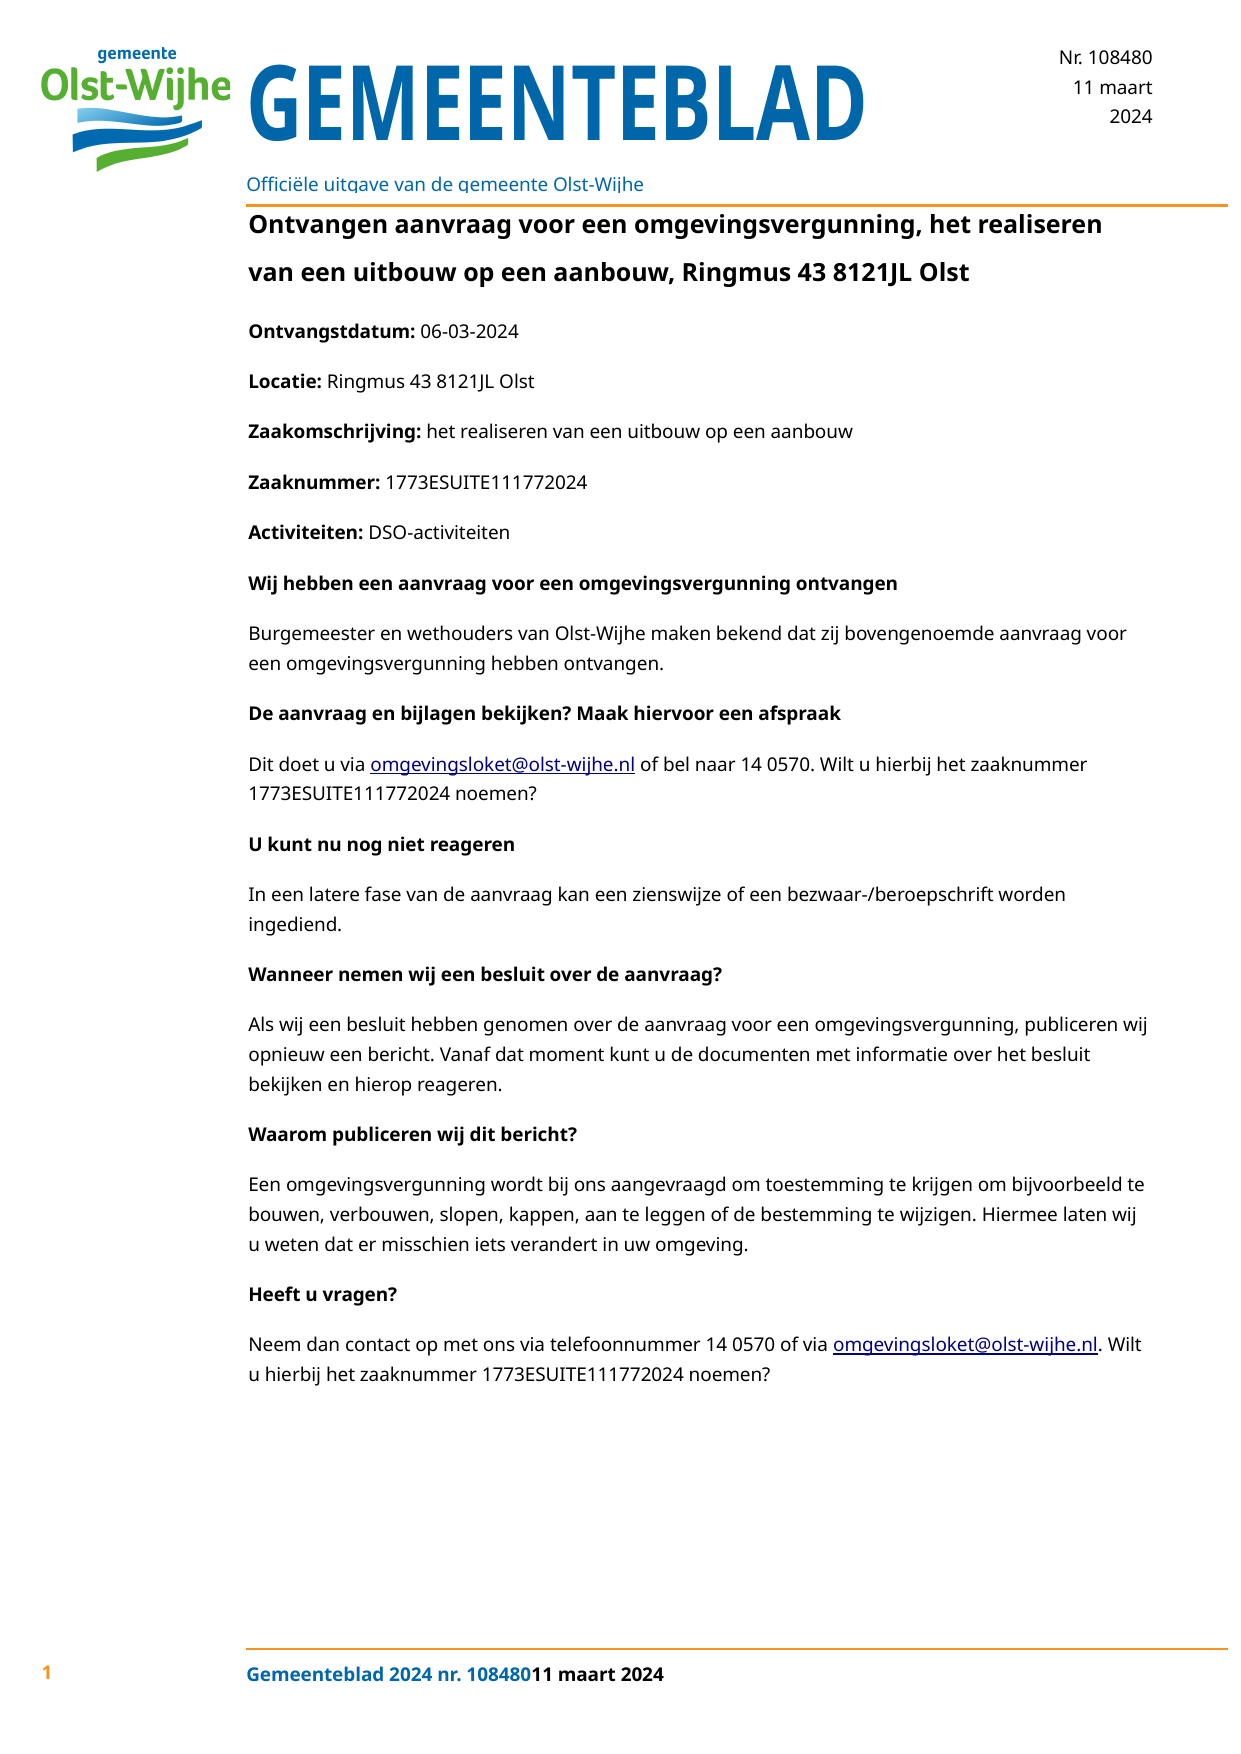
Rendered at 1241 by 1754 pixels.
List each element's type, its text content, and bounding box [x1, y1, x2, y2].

text Burgemeester en wethouders van Olst-Wijhe maken bekend dat zij bovengenoemde aanvraag voor een omgevingsvergunning hebben ontvangen. [248, 620, 1152, 676]
text In een latere fase van de aanvraag kan een zienswijze of een bezwaar-/beroepschrift worden ingediend. [248, 881, 1152, 937]
text Heeft u vragen? [248, 1281, 1152, 1307]
text Wanneer nemen wij een besluit over de aanvraag? [248, 961, 1152, 987]
text Zaaknummer: 1773ESUITE111772024 [248, 469, 1152, 495]
text Zaakomschrijving: het realiseren van een uitbouw op een aanbouw [248, 419, 1152, 444]
picture [41, 47, 231, 172]
text Neem dan contact op met ons via telefoonnummer 14 0570 of via omgevingsloket@olst-wijhe.nl. Wilt u hierbij het zaaknummer 1773ESUITE111772024 noemen? [248, 1332, 1152, 1387]
text Ontvangen aanvraag voor een omgevingsvergunning, het realiseren van een uitbouw op een aanbouw, Ringmus 43 8121JL Olst [248, 207, 1152, 288]
text De aanvraag en bijlagen bekijken? Maak hiervoor een afspraak [248, 700, 1152, 726]
text Locatie: Ringmus 43 8121JL Olst [248, 368, 1152, 394]
text Activiteiten: DSO-activiteiten [248, 519, 1152, 545]
text Een omgevingsvergunning wordt bij ons aangevraagd om toestemming te krijgen om bijvoorbeeld te bouwen, verbouwen, slopen, kappen, aan te leggen of de bestemming te wijzigen. Hiermee laten wij u weten dat er misschien iets verandert in uw omgeving. [248, 1172, 1152, 1257]
text U kunt nu nog niet reageren [248, 831, 1152, 857]
text Als wij een besluit hebben genomen over de aanvraag voor een omgevingsvergunning, publiceren wij opnieuw een bericht. Vanaf dat moment kunt u de documenten met informatie over het besluit bekijken en hierop reageren. [248, 1012, 1152, 1097]
text Waarom publiceren wij dit bericht? [248, 1121, 1152, 1147]
text Ontvangstdatum: 06-03-2024 [248, 318, 1152, 344]
text Wij hebben een aanvraag voor een omgevingsvergunning ontvangen [248, 570, 1152, 596]
text Dit doet u via omgevingsloket@olst-wijhe.nl of bel naar 14 0570. Wilt u hierbij het zaaknummer 1773ESUITE111772024 noemen? [248, 751, 1152, 806]
